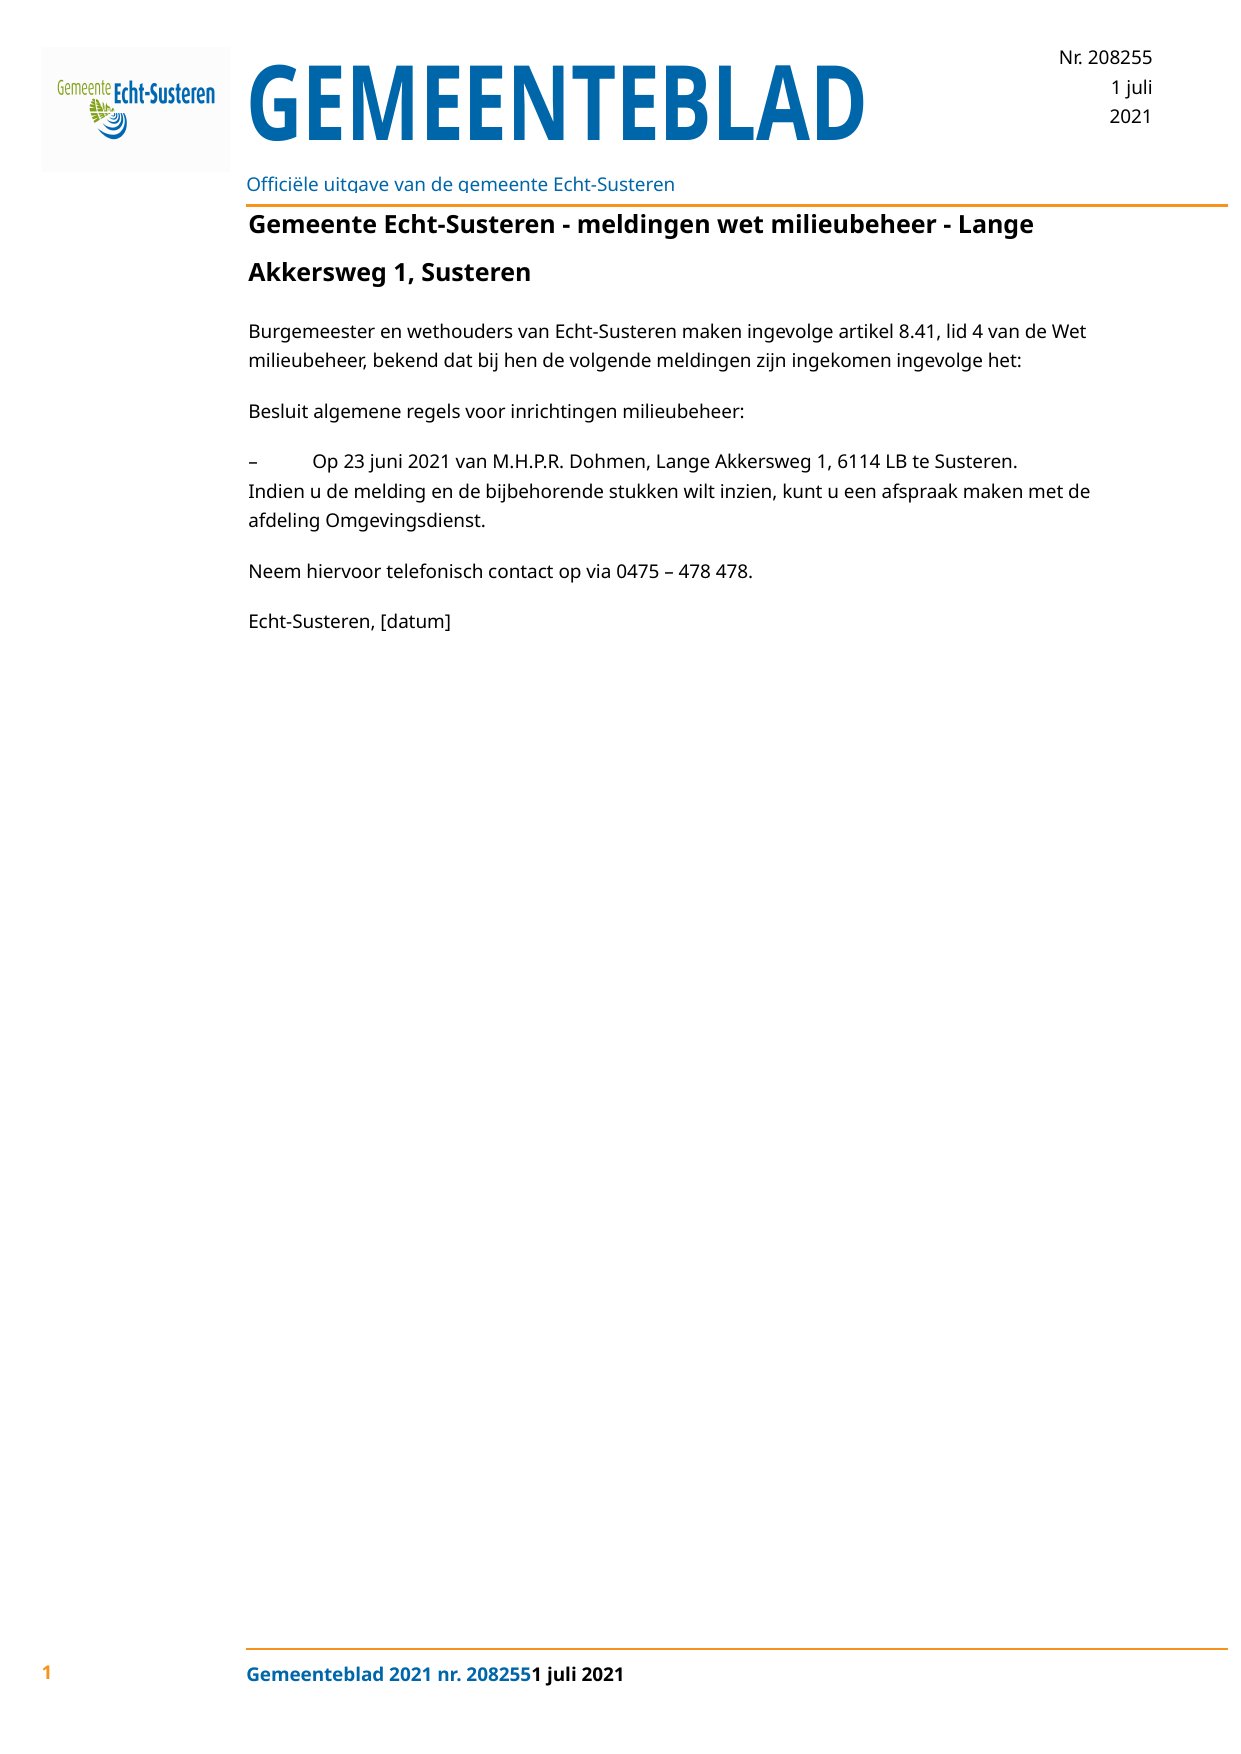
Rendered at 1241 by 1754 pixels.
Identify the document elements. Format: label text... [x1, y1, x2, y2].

text Indien u de melding en de bijbehorende stukken wilt inzien, kunt u een afspraak maken met de afdeling Omgevingsdienst. [248, 478, 1152, 533]
text Gemeente Echt-Susteren - meldingen wet milieubeheer - Lange Akkersweg 1, Susteren [248, 207, 1152, 288]
text Burgemeester en wethouders van Echt-Susteren maken ingevolge artikel 8.41, lid 4 van de Wet milieubeheer, bekend dat bij hen de volgende meldingen zijn ingekomen ingevolge het: [248, 318, 1152, 373]
list Op 23 juni 2021 van M.H.P.R. Dohmen, Lange Akkersweg 1, 6114 LB te Susteren. [248, 448, 1152, 474]
text Neem hiervoor telefonisch contact op via 0475 – 478 478. [248, 558, 1152, 584]
picture [41, 47, 231, 172]
text Echt-Susteren, [datum] [248, 608, 1152, 634]
text Besluit algemene regels voor inrichtingen milieubeheer: [248, 398, 1152, 424]
